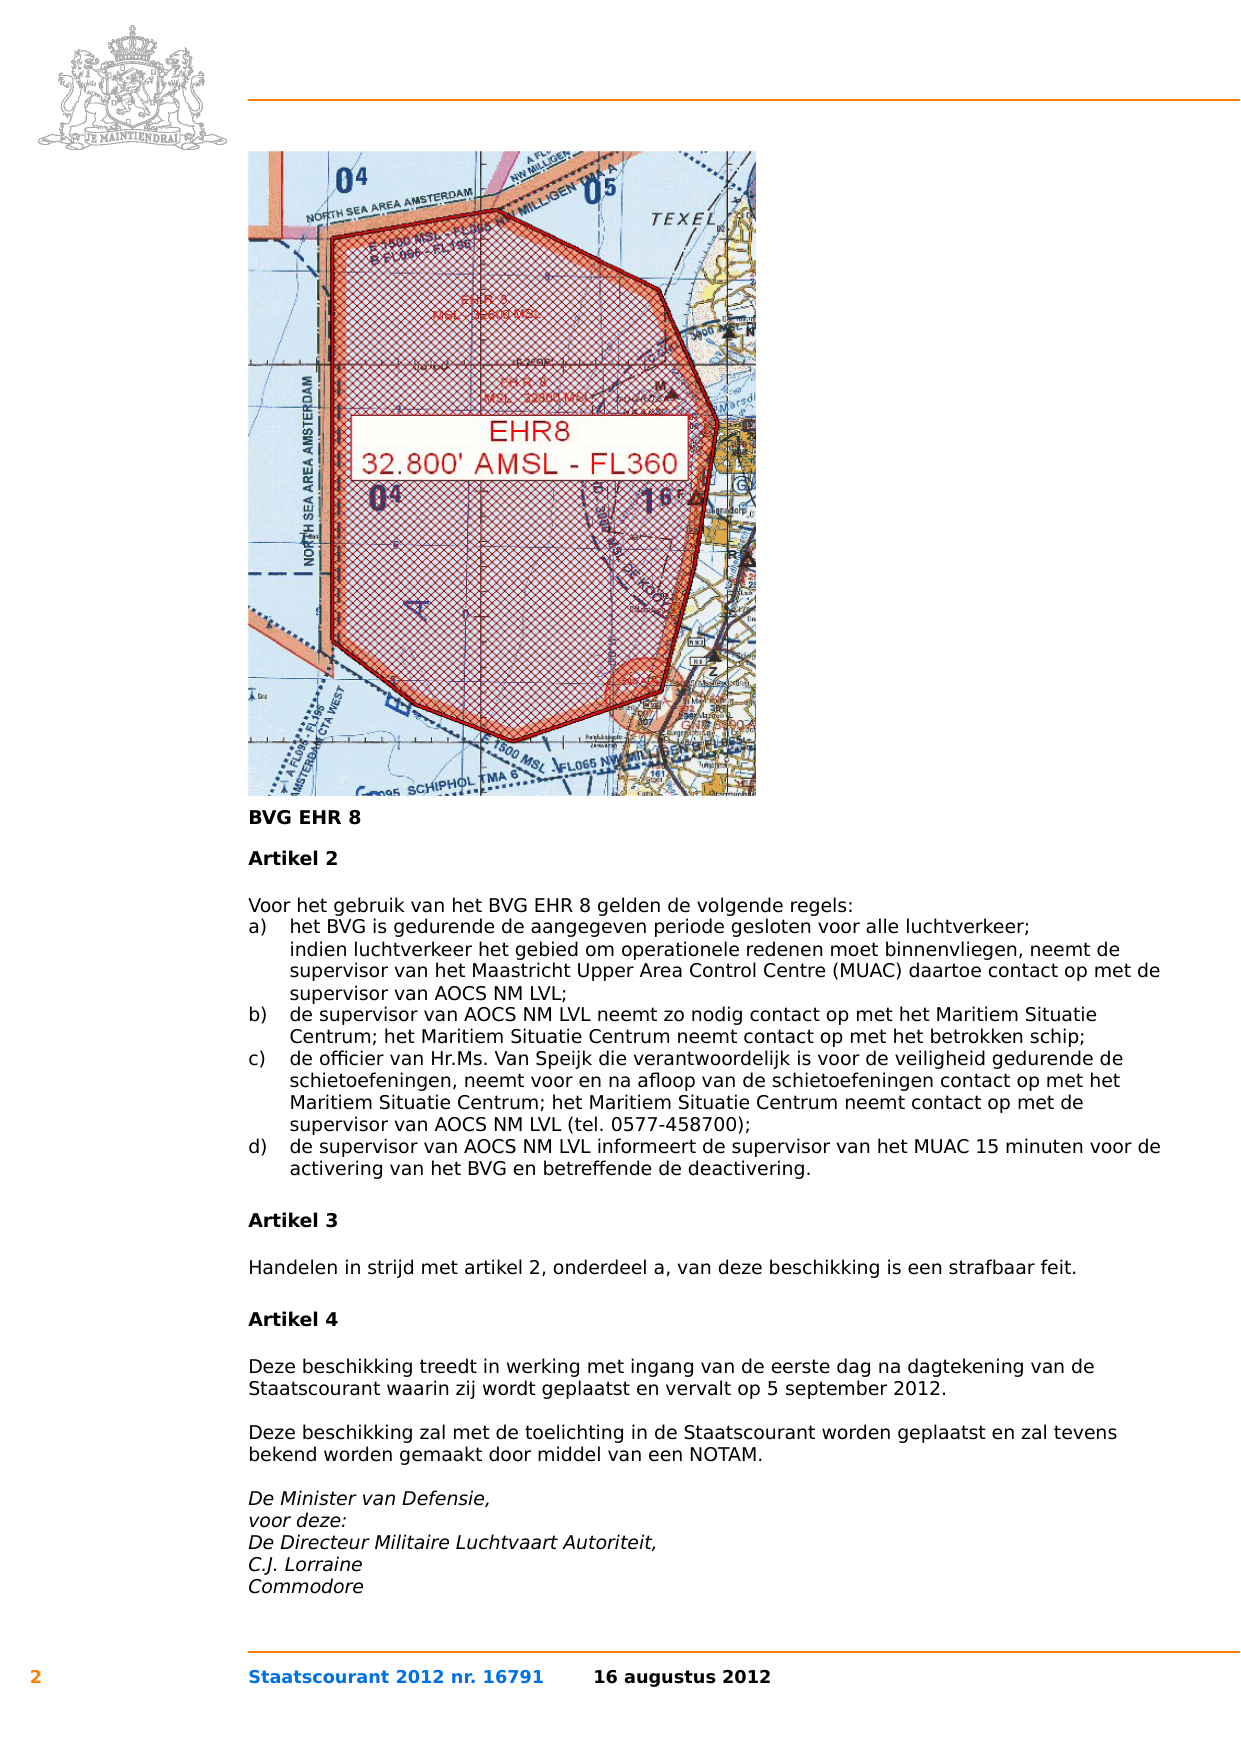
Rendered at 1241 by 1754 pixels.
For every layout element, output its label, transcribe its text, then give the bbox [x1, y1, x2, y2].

picture [38, 25, 227, 150]
text Handelen in strijd met artikel 2, onderdeel a, van deze beschikking is een strafbaar feit. [248, 1257, 1163, 1279]
subtitle Artikel 3 [248, 1210, 1163, 1232]
text BVG EHR 8 [248, 807, 756, 829]
text d) de supervisor van AOCS NM LVL informeert de supervisor van het MUAC 15 minuten voor de activering van het BVG en betreffende de deactivering. [248, 1136, 1163, 1180]
text b) de supervisor van AOCS NM LVL neemt zo nodig contact op met het Maritiem Situatie Centrum; het Maritiem Situatie Centrum neemt contact op met het betrokken schip; [248, 1004, 1163, 1048]
text Voor het gebruik van het BVG EHR 8 gelden de volgende regels: [248, 894, 1163, 916]
subtitle Artikel 4 [248, 1309, 1163, 1331]
subtitle Artikel 2 [248, 847, 1163, 869]
text De Minister van Defensie, voor deze: De Directeur Militaire Luchtvaart Autoriteit, C.J. Lorraine Commodore [248, 1488, 1163, 1598]
text Deze beschikking treedt in werking met ingang van de eerste dag na dagtekening van de Staatscourant waarin zij wordt geplaatst en vervalt op 5 september 2012. [248, 1356, 1163, 1400]
picture [248, 151, 756, 796]
text indien luchtverkeer het gebied om operationele redenen moet binnenvliegen, neemt de supervisor van het Maastricht Upper Area Control Centre (MUAC) daartoe contact op met de supervisor van AOCS NM LVL; [289, 938, 1163, 1004]
text c) de officier van Hr.Ms. Van Speijk die verantwoordelijk is voor de veiligheid gedurende de schietoefeningen, neemt voor en na afloop van de schietoefeningen contact op met het Maritiem Situatie Centrum; het Maritiem Situatie Centrum neemt contact op met de supervisor van AOCS NM LVL (tel. 0577-458700); [248, 1048, 1163, 1136]
text Deze beschikking zal met de toelichting in de Staatscourant worden geplaatst en zal tevens bekend worden gemaakt door middel van een NOTAM. [248, 1422, 1163, 1466]
text a) het BVG is gedurende de aangegeven periode gesloten voor alle luchtverkeer; [248, 916, 1163, 938]
